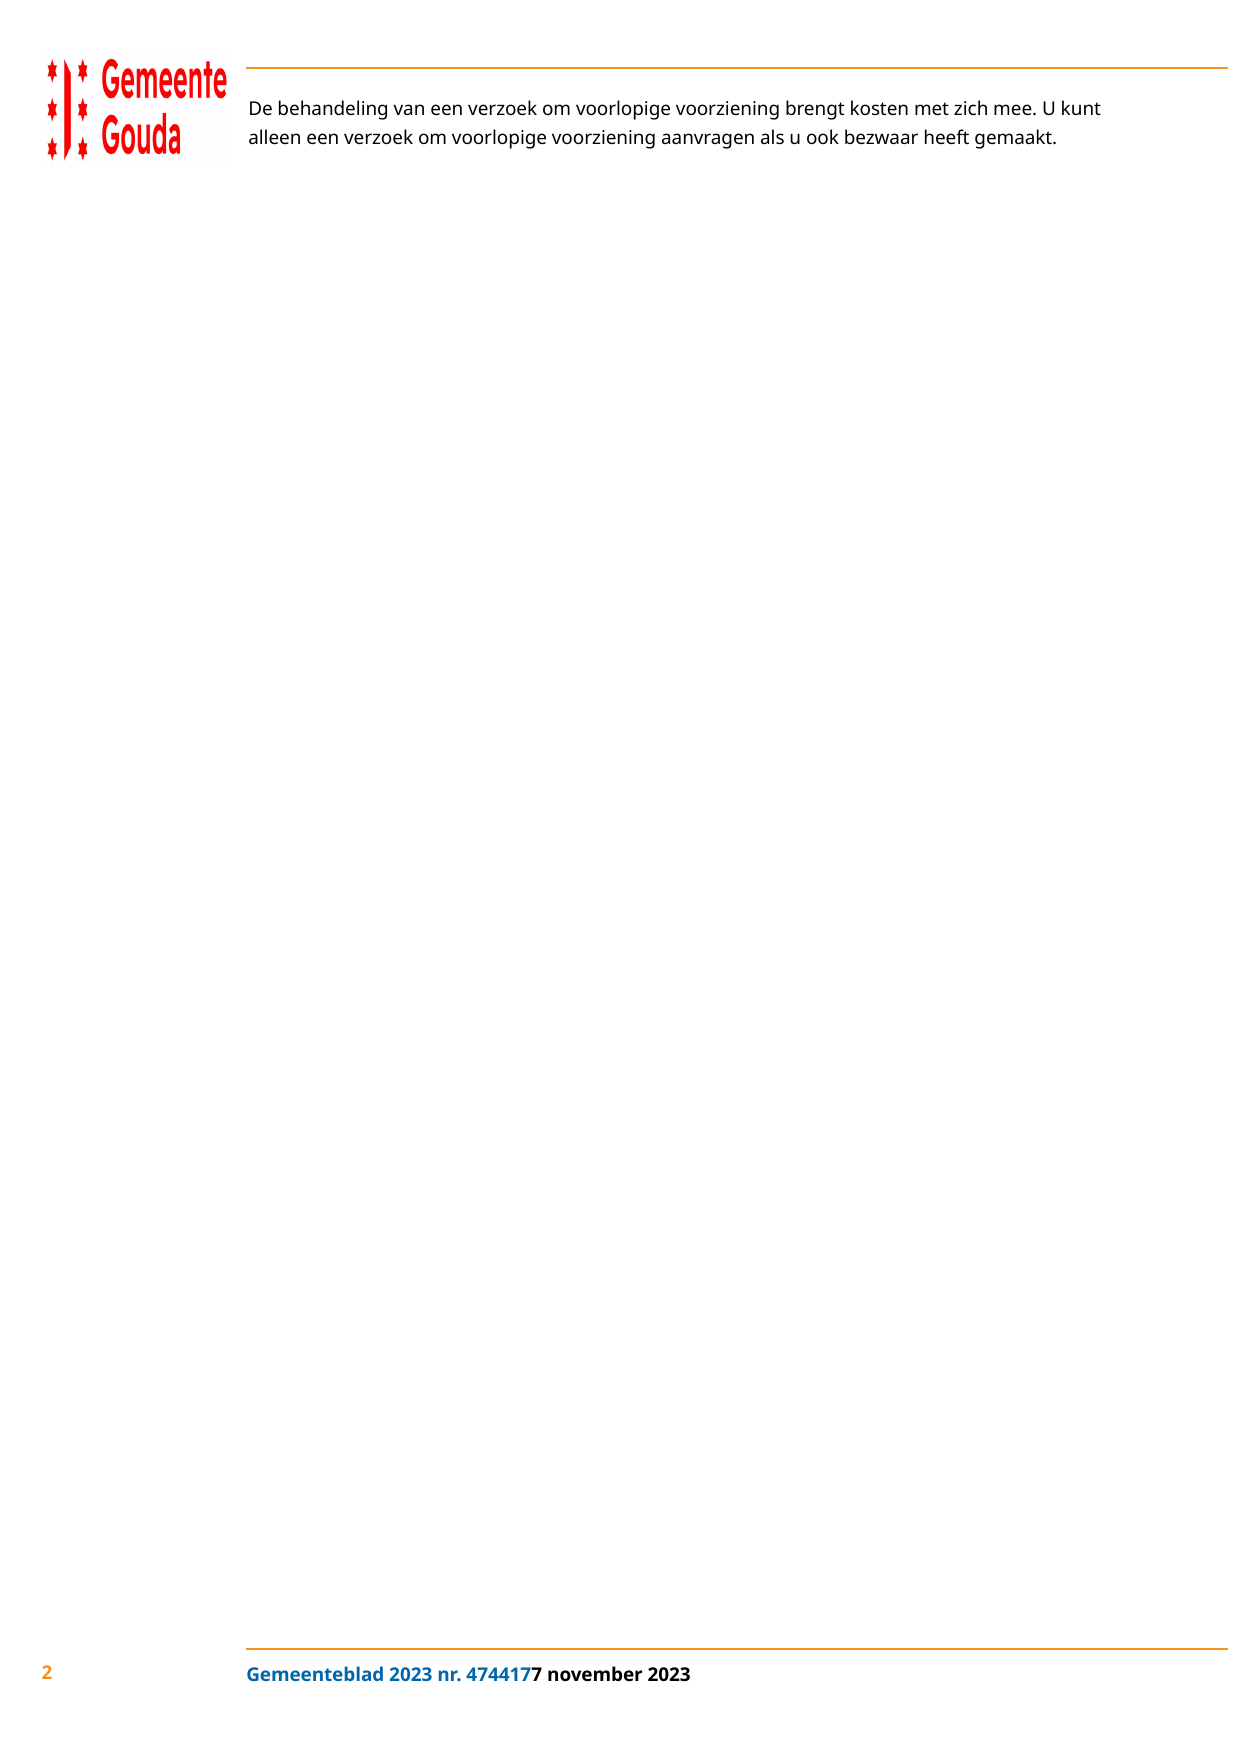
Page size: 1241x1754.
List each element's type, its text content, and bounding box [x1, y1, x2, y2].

text De behandeling van een verzoek om voorlopige voorziening brengt kosten met zich mee. U kunt alleen een verzoek om voorlopige voorziening aanvragen als u ook bezwaar heeft gemaakt. [248, 95, 1152, 150]
picture [41, 47, 231, 172]
